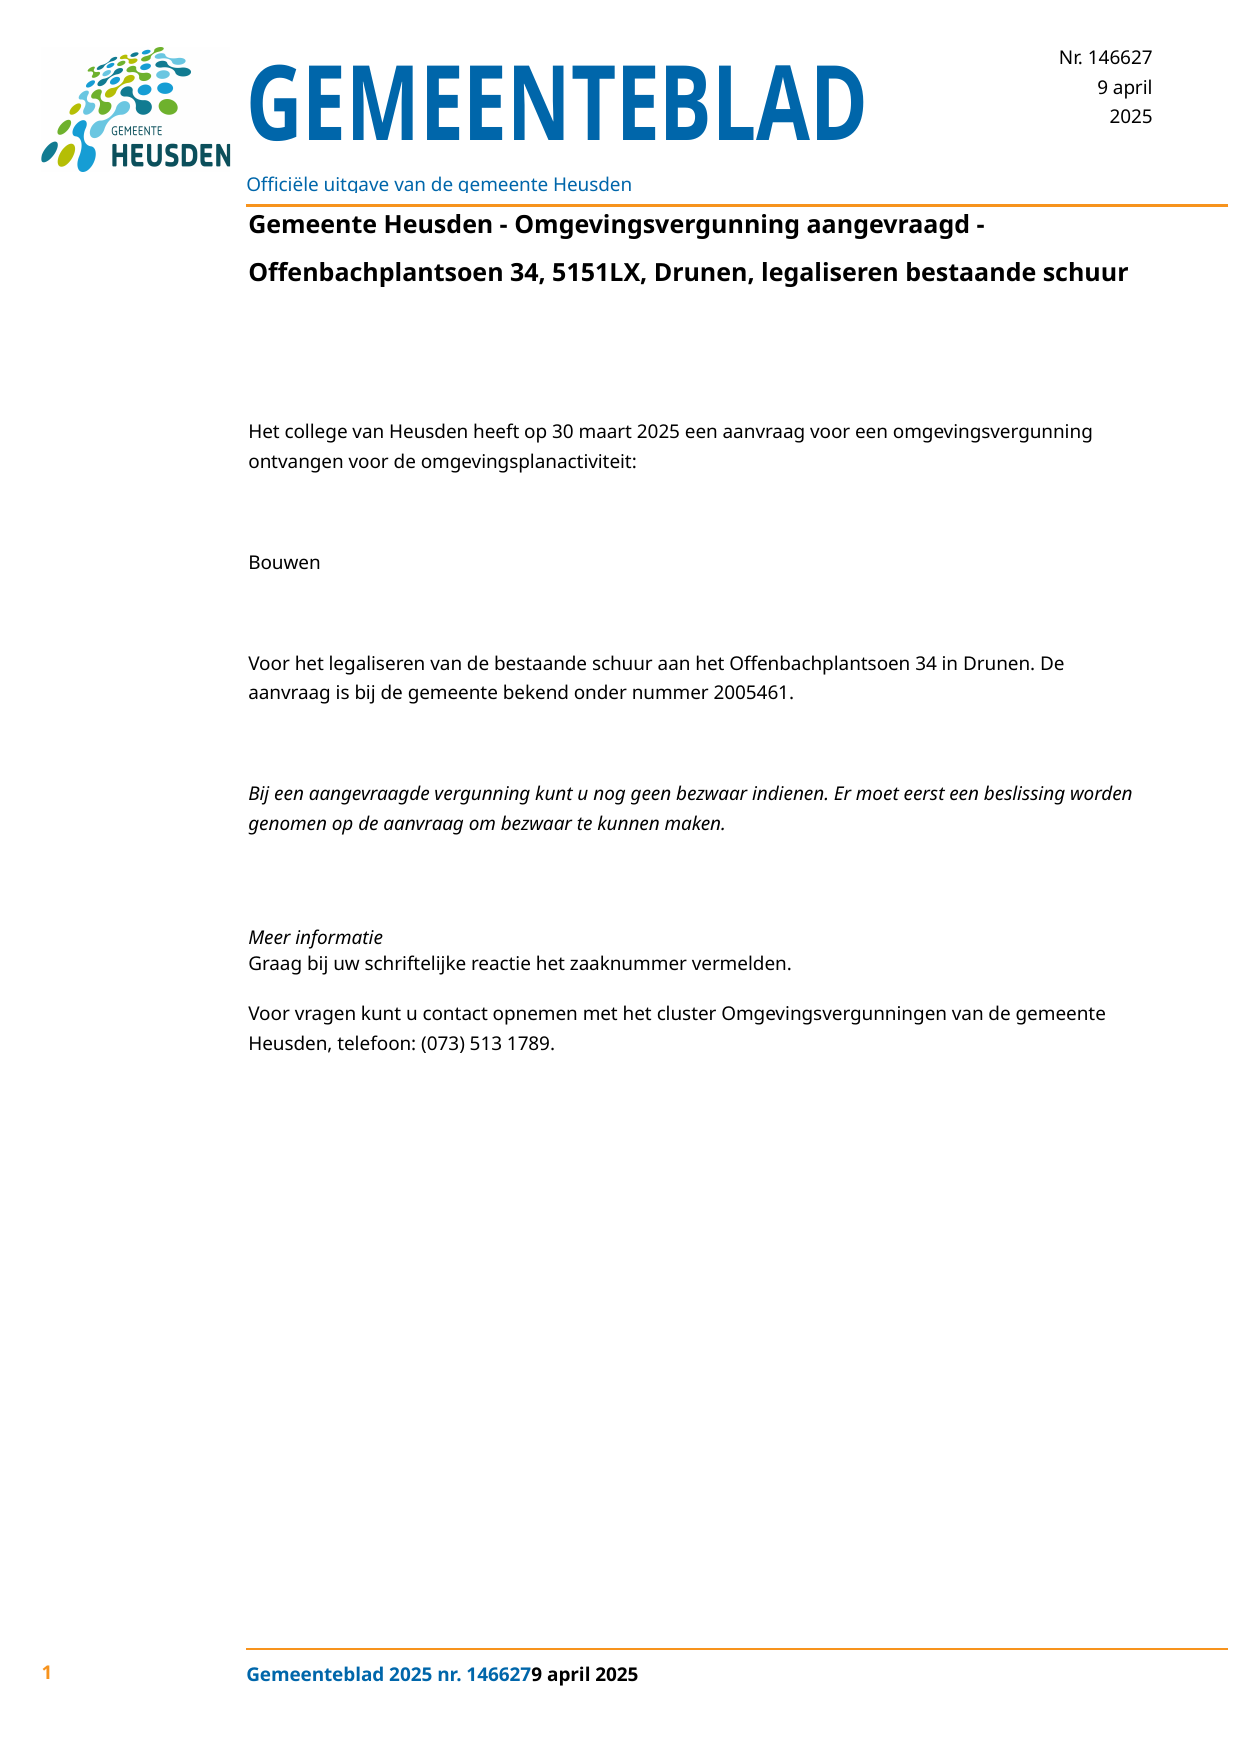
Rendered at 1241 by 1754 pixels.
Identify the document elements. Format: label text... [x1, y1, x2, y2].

text Meer informatie [248, 924, 1152, 950]
text Het college van Heusden heeft op 30 maart 2025 een aanvraag voor een omgevingsvergunning ontvangen voor de omgevingsplanactiviteit: [248, 419, 1152, 474]
text Voor vragen kunt u contact opnemen met het cluster Omgevingsvergunningen van de gemeente Heusden, telefoon: (073) 513 1789. [248, 1001, 1152, 1056]
text Gemeente Heusden - Omgevingsvergunning aangevraagd - Offenbachplantsoen 34, 5151LX, Drunen, legaliseren bestaande schuur [248, 207, 1152, 288]
picture [41, 47, 231, 172]
text Voor het legaliseren van de bestaande schuur aan het Offenbachplantsoen 34 in Drunen. De aanvraag is bij de gemeente bekend onder nummer 2005461. [248, 650, 1152, 705]
text Graag bij uw schriftelijke reactie het zaaknummer vermelden. [248, 950, 1152, 976]
text Bouwen [248, 549, 1152, 575]
text Bij een aangevraagde vergunning kunt u nog geen bezwaar indienen. Er moet eerst een beslissing worden genomen op de aanvraag om bezwaar te kunnen maken. [248, 780, 1152, 836]
